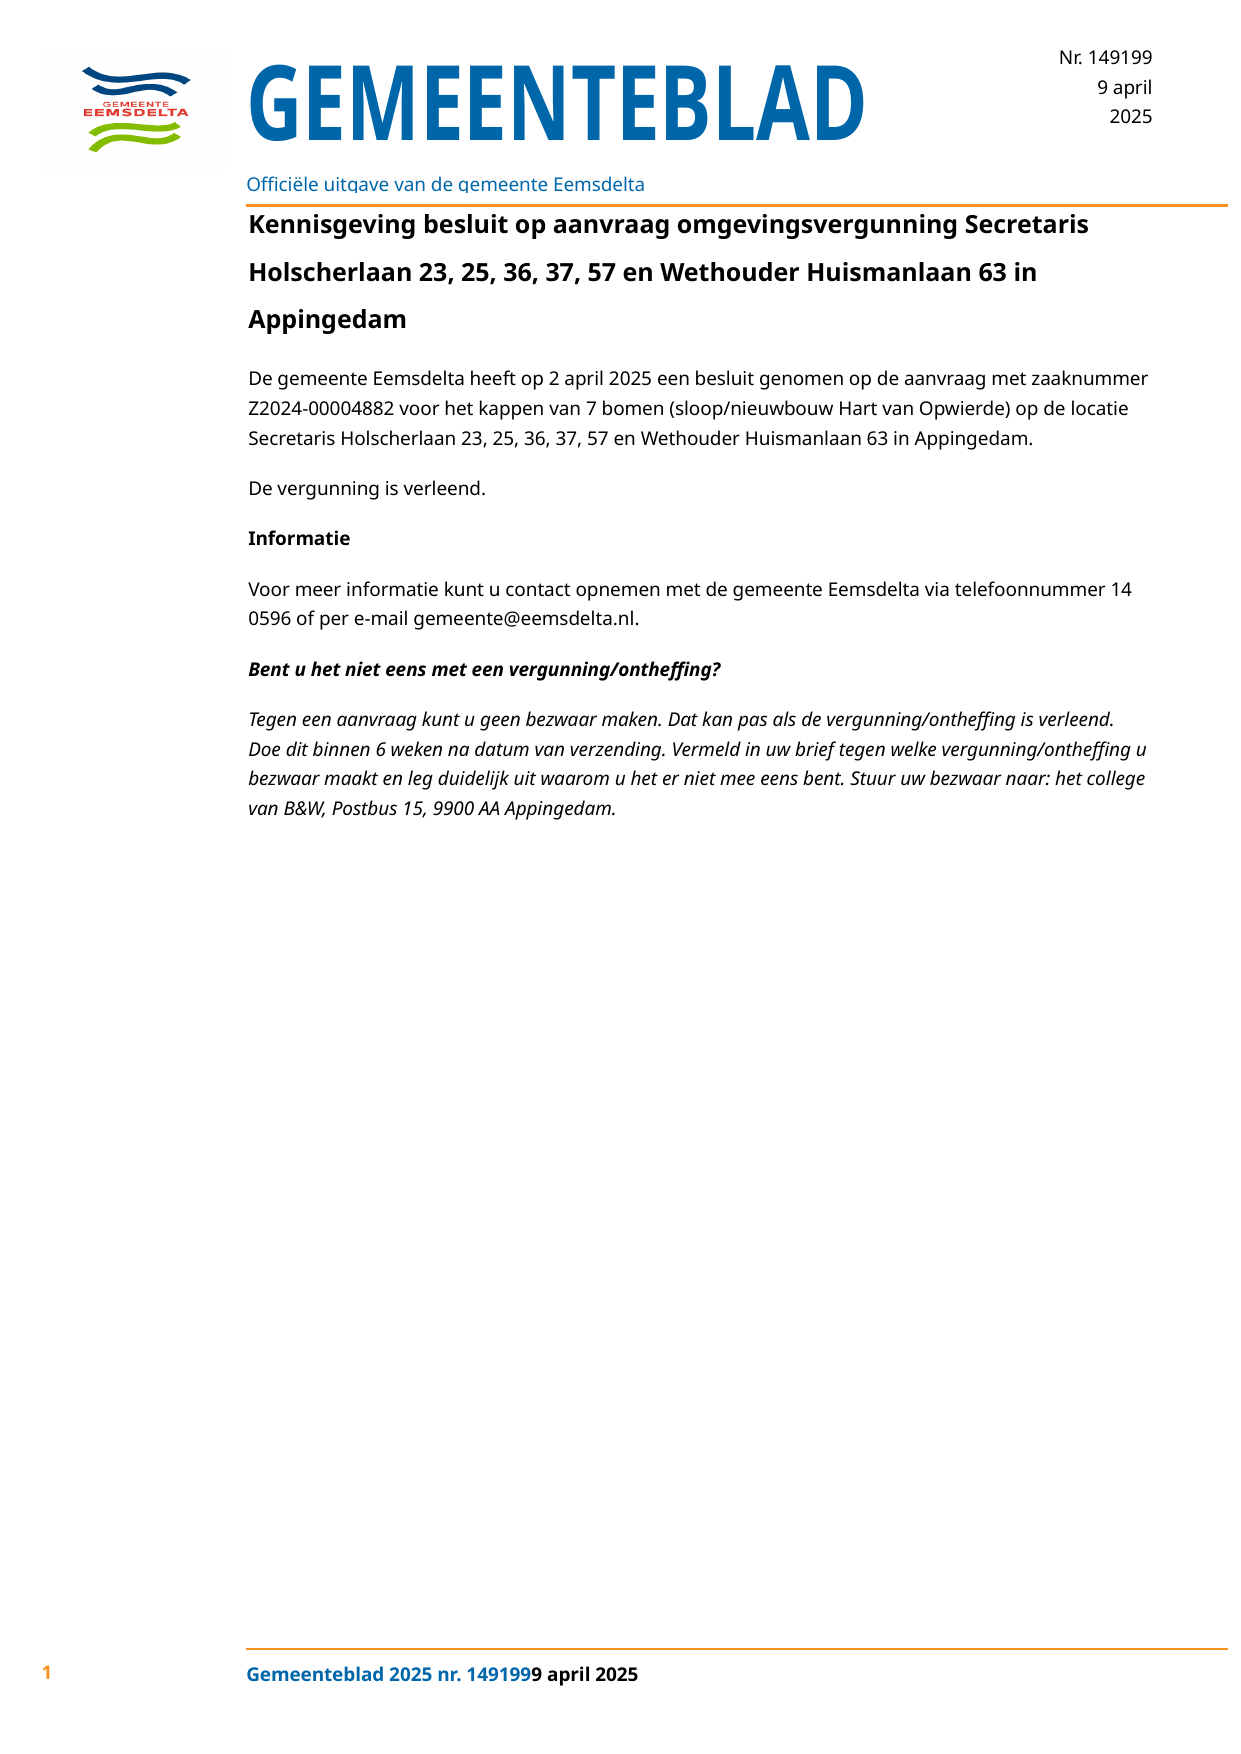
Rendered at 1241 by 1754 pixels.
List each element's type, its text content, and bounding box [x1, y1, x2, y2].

text Tegen een aanvraag kunt u geen bezwaar maken. Dat kan pas als de vergunning/ontheffing is verleend. Doe dit binnen 6 weken na datum van verzending. Vermeld in uw brief tegen welke vergunning/ontheffing u bezwaar maakt en leg duidelijk uit waarom u het er niet mee eens bent. Stuur uw bezwaar naar: het college van B&W, Postbus 15, 9900 AA Appingedam. [248, 706, 1152, 821]
text De gemeente Eemsdelta heeft op 2 april 2025 een besluit genomen op de aanvraag met zaaknummer Z2024-00004882 voor het kappen van 7 bomen (sloop/nieuwbouw Hart van Opwierde) op de locatie Secretaris Holscherlaan 23, 25, 36, 37, 57 en Wethouder Huismanlaan 63 in Appingedam. [248, 366, 1152, 450]
text Informatie [248, 526, 1152, 551]
text Kennisgeving besluit op aanvraag omgevingsvergunning Secretaris Holscherlaan 23, 25, 36, 37, 57 en Wethouder Huismanlaan 63 in Appingedam [248, 207, 1152, 336]
text De vergunning is verleend. [248, 475, 1152, 501]
text Voor meer informatie kunt u contact opnemen met de gemeente Eemsdelta via telefoonnummer 14 0596 of per e-mail gemeente@eemsdelta.nl. [248, 576, 1152, 631]
text Bent u het niet eens met een vergunning/ontheffing? [248, 656, 1152, 682]
picture [41, 47, 231, 172]
